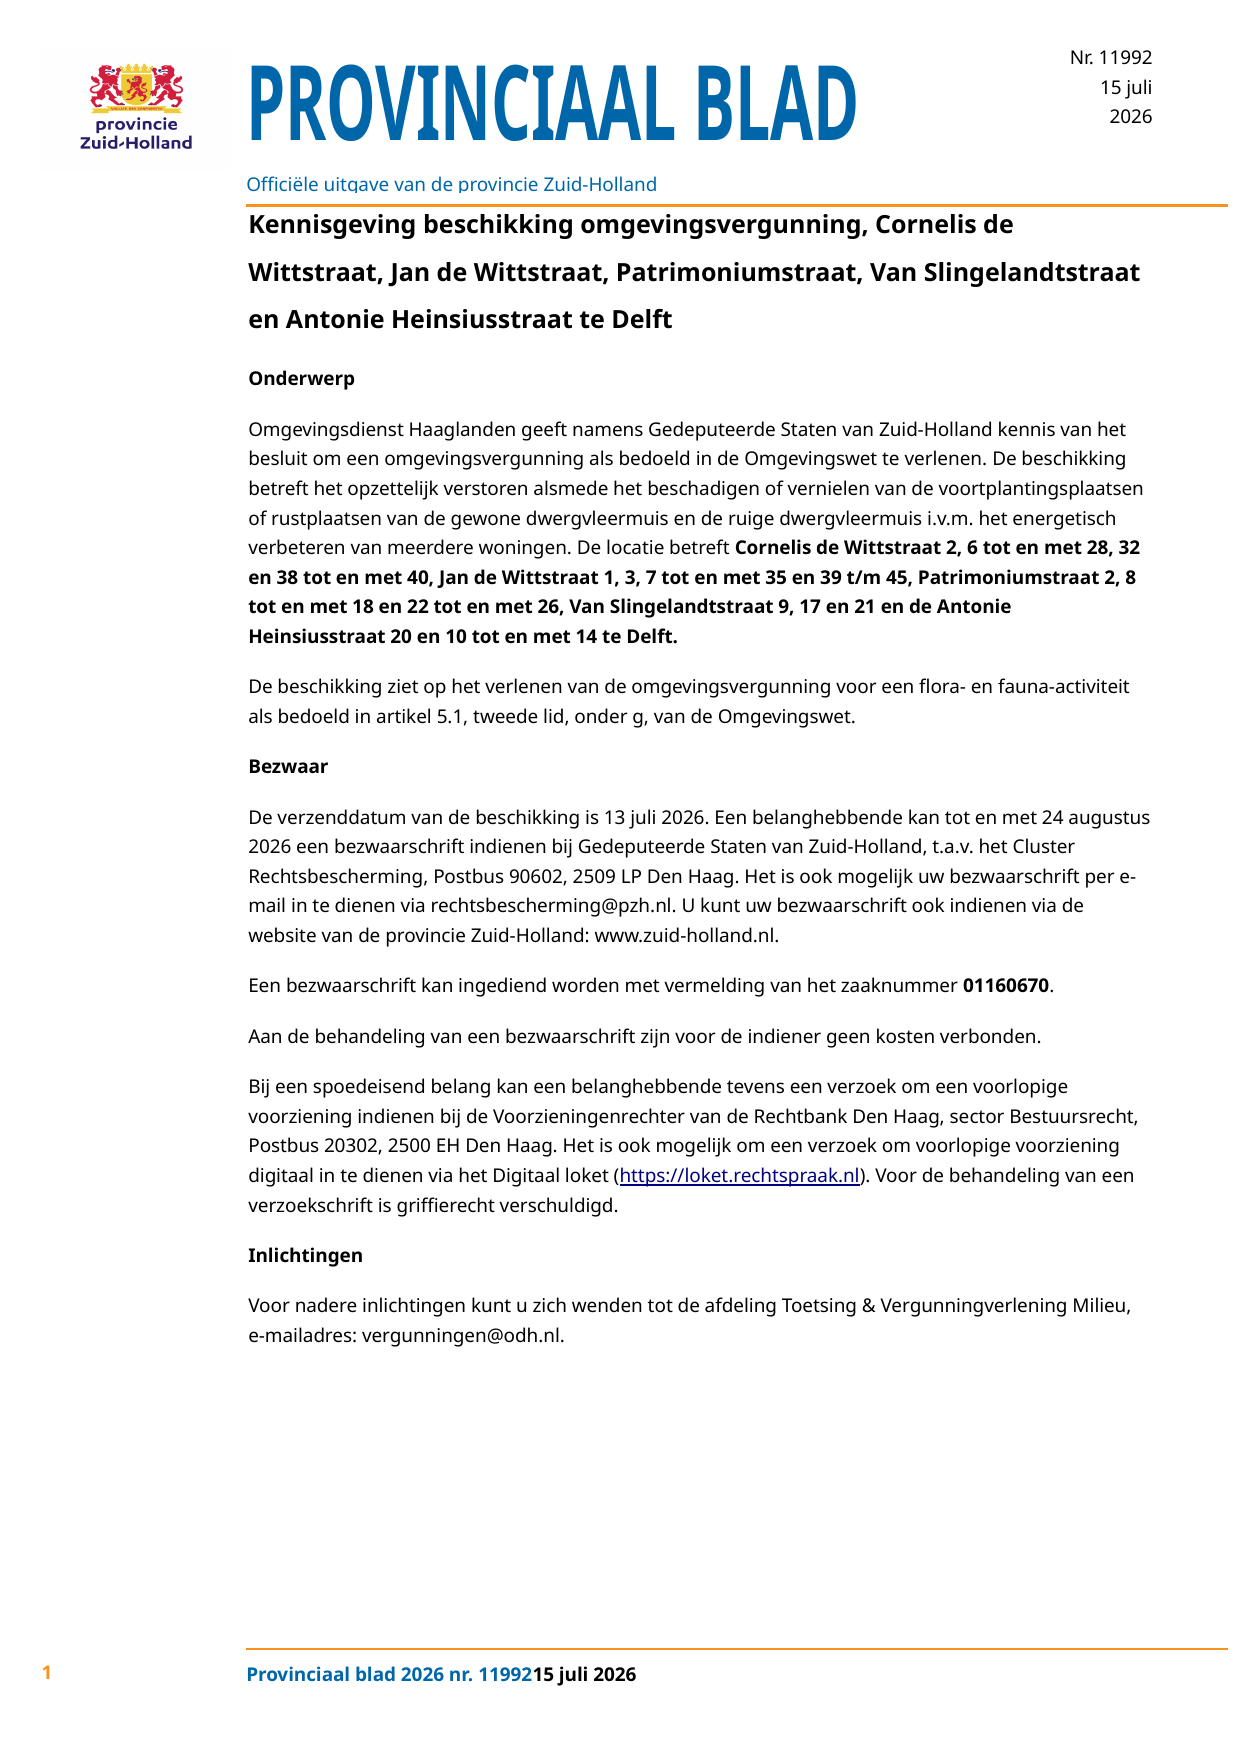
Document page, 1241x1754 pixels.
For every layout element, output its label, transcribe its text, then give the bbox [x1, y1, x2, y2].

text Een bezwaarschrift kan ingediend worden met vermelding van het zaaknummer 01160670. [248, 973, 1152, 998]
text De verzenddatum van de beschikking is 13 juli 2026. Een belanghebbende kan tot en met 24 augustus 2026 een bezwaarschrift indienen bij Gedeputeerde Staten van Zuid-Holland, t.a.v. het Cluster Rechtsbescherming, Postbus 90602, 2509 LP Den Haag. Het is ook mogelijk uw bezwaarschrift per e-mail in te dienen via rechtsbescherming@pzh.nl. U kunt uw bezwaarschrift ook indienen via de website van de provincie Zuid-Holland: www.zuid-holland.nl. [248, 804, 1152, 948]
text Omgevingsdienst Haaglanden geeft namens Gedeputeerde Staten van Zuid-Holland kennis van het besluit om een omgevingsvergunning als bedoeld in de Omgevingswet te verlenen. De beschikking betreft het opzettelijk verstoren alsmede het beschadigen of vernielen van de voortplantingsplaatsen of rustplaatsen van de gewone dwergvleermuis en de ruige dwergvleermuis i.v.m. het energetisch verbeteren van meerdere woningen. De locatie betreft Cornelis de Wittstraat 2, 6 tot en met 28, 32 en 38 tot en met 40, Jan de Wittstraat 1, 3, 7 tot en met 35 en 39 t/m 45, Patrimoniumstraat 2, 8 tot en met 18 en 22 tot en met 26, Van Slingelandtstraat 9, 17 en 21 en de Antonie Heinsiusstraat 20 en 10 tot en met 14 te Delft. [248, 416, 1152, 649]
picture [41, 47, 231, 172]
text Bezwaar [248, 753, 1152, 779]
text Kennisgeving beschikking omgevingsvergunning, Cornelis de Wittstraat, Jan de Wittstraat, Patrimoniumstraat, Van Slingelandtstraat en Antonie Heinsiusstraat te Delft [248, 207, 1152, 336]
text Inlichtingen [248, 1242, 1152, 1268]
text De beschikking ziet op het verlenen van de omgevingsvergunning voor een flora- en fauna-activiteit als bedoeld in artikel 5.1, tweede lid, onder g, van de Omgevingswet. [248, 673, 1152, 729]
text Onderwerp [248, 366, 1152, 391]
text Bij een spoedeisend belang kan een belanghebbende tevens een verzoek om een voorlopige voorziening indienen bij de Voorzieningenrechter van de Rechtbank Den Haag, sector Bestuursrecht, Postbus 20302, 2500 EH Den Haag. Het is ook mogelijk om een verzoek om voorlopige voorziening digitaal in te dienen via het Digitaal loket (https://loket.rechtspraak.nl). Voor de behandeling van een verzoekschrift is griffierecht verschuldigd. [248, 1073, 1152, 1217]
text Voor nadere inlichtingen kunt u zich wenden tot de afdeling Toetsing & Vergunningverlening Milieu, e-mailadres: vergunningen@odh.nl. [248, 1293, 1152, 1348]
text Aan de behandeling van een bezwaarschrift zijn voor de indiener geen kosten verbonden. [248, 1023, 1152, 1049]
